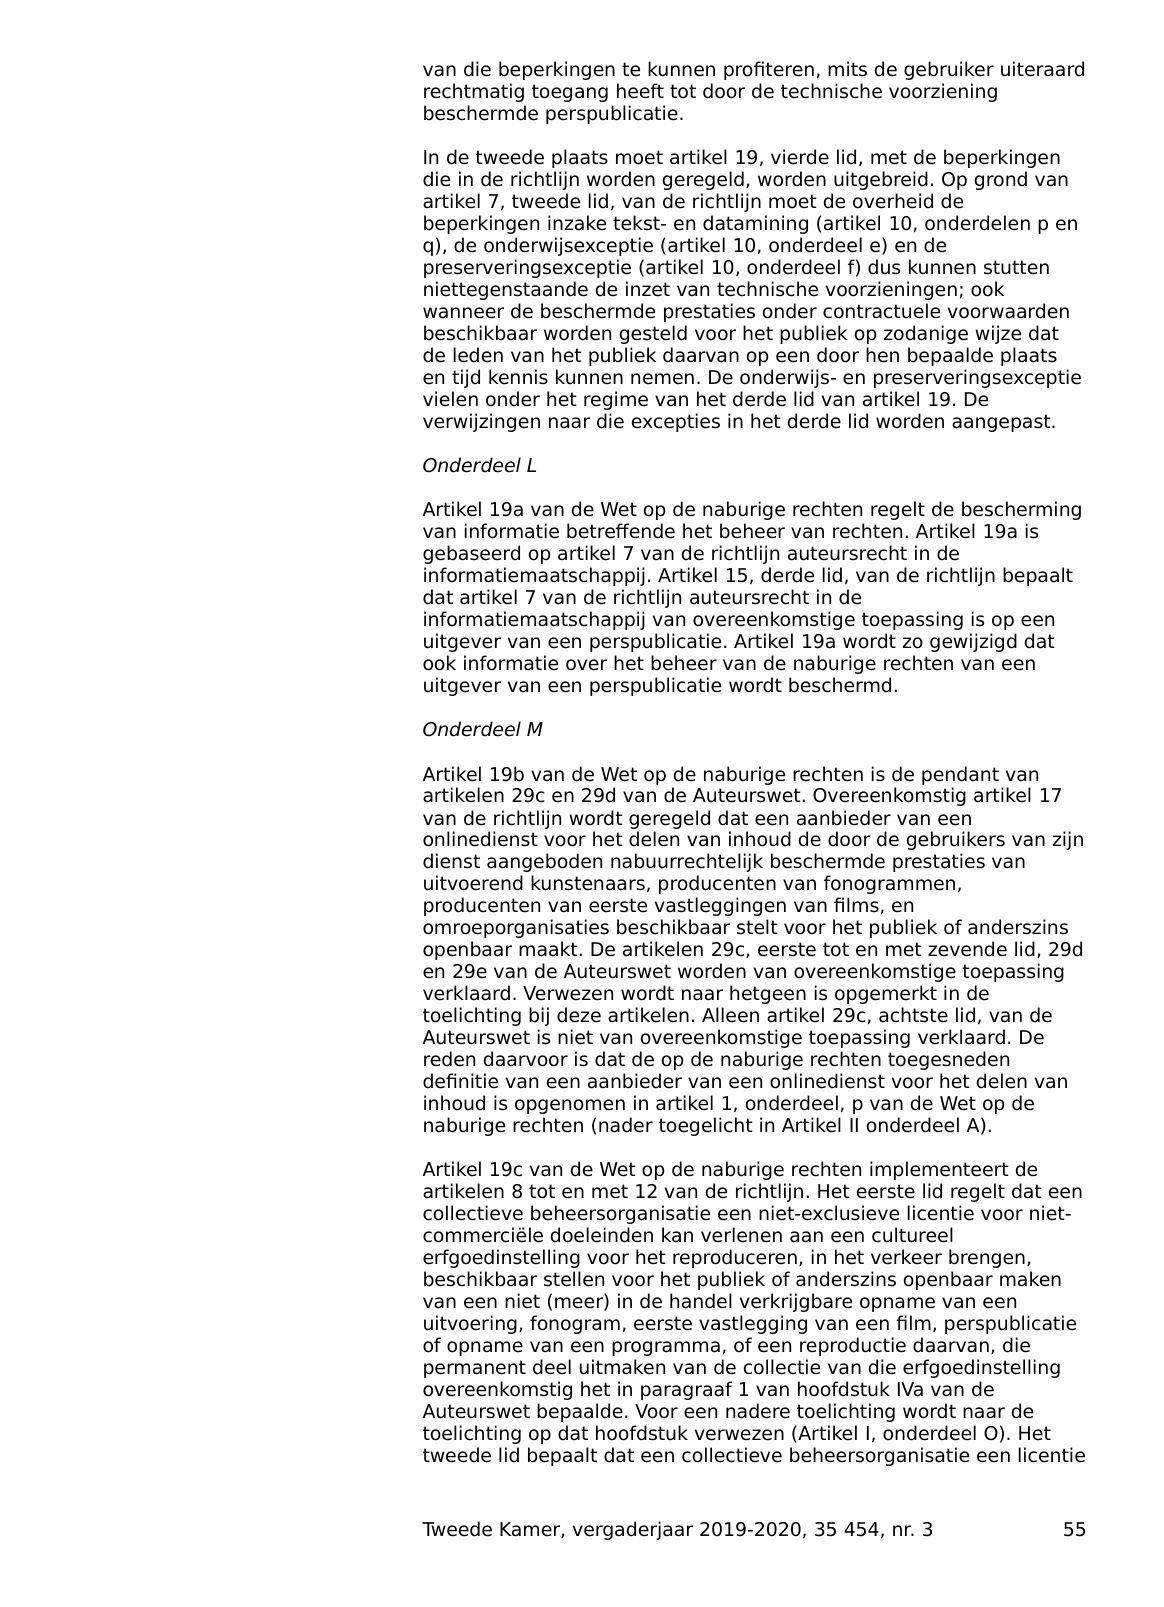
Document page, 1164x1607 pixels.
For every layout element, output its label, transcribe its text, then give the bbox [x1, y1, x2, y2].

text van die beperkingen te kunnen profiteren, mits de gebruiker uiteraard rechtmatig toegang heeft tot door de technische voorziening beschermde perspublicatie. [422, 59, 1087, 125]
subtitle Onderdeel L [422, 455, 1087, 477]
text In de tweede plaats moet artikel 19, vierde lid, met de beperkingen die in de richtlijn worden geregeld, worden uitgebreid. Op grond van artikel 7, tweede lid, van de richtlijn moet de overheid de beperkingen inzake tekst- en datamining (artikel 10, onderdelen p en q), de onderwijsexceptie (artikel 10, onderdeel e) en de preserveringsexceptie (artikel 10, onderdeel f) dus kunnen stutten niettegenstaande de inzet van technische voorzieningen; ook wanneer de beschermde prestaties onder contractuele voorwaarden beschikbaar worden gesteld voor het publiek op zodanige wijze dat de leden van het publiek daarvan op een door hen bepaalde plaats en tijd kennis kunnen nemen. De onderwijs- en preserveringsexceptie vielen onder het regime van het derde lid van artikel 19. De verwijzingen naar die excepties in het derde lid worden aangepast. [422, 147, 1087, 433]
text Artikel 19a van de Wet op de naburige rechten regelt de bescherming van informatie betreffende het beheer van rechten. Artikel 19a is gebaseerd op artikel 7 van de richtlijn auteursrecht in de informatiemaatschappij. Artikel 15, derde lid, van de richtlijn bepaalt dat artikel 7 van de richtlijn auteursrecht in de informatiemaatschappij van overeenkomstige toepassing is op een uitgever van een perspublicatie. Artikel 19a wordt zo gewijzigd dat ook informatie over het beheer van de naburige rechten van een uitgever van een perspublicatie wordt beschermd. [422, 499, 1087, 697]
text Artikel 19c van de Wet op de naburige rechten implementeert de artikelen 8 tot en met 12 van de richtlijn. Het eerste lid regelt dat een collectieve beheersorganisatie een niet-exclusieve licentie voor niet-commerciële doeleinden kan verlenen aan een cultureel erfgoedinstelling voor het reproduceren, in het verkeer brengen, beschikbaar stellen voor het publiek of anderszins openbaar maken van een niet (meer) in de handel verkrijgbare opname van een uitvoering, fonogram, eerste vastlegging van een film, perspublicatie of opname van een programma, of een reproductie daarvan, die permanent deel uitmaken van de collectie van die erfgoedinstelling overeenkomstig het in paragraaf 1 van hoofdstuk IVa van de Auteurswet bepaalde. Voor een nadere toelichting wordt naar de toelichting op dat hoofdstuk verwezen (Artikel I, onderdeel O). Het tweede lid bepaalt dat een collectieve beheersorganisatie een licentie [422, 1159, 1087, 1467]
subtitle Onderdeel M [422, 719, 1087, 741]
text Artikel 19b van de Wet op de naburige rechten is de pendant van artikelen 29c en 29d van de Auteurswet. Overeenkomstig artikel 17 van de richtlijn wordt geregeld dat een aanbieder van een onlinedienst voor het delen van inhoud de door de gebruikers van zijn dienst aangeboden nabuurrechtelijk beschermde prestaties van uitvoerend kunstenaars, producenten van fonogrammen, producenten van eerste vastleggingen van films, en omroeporganisaties beschikbaar stelt voor het publiek of anderszins openbaar maakt. De artikelen 29c, eerste tot en met zevende lid, 29d en 29e van de Auteurswet worden van overeenkomstige toepassing verklaard. Verwezen wordt naar hetgeen is opgemerkt in de toelichting bij deze artikelen. Alleen artikel 29c, achtste lid, van de Auteurswet is niet van overeenkomstige toepassing verklaard. De reden daarvoor is dat de op de naburige rechten toegesneden definitie van een aanbieder van een onlinedienst voor het delen van inhoud is opgenomen in artikel 1, onderdeel, p van de Wet op de naburige rechten (nader toegelicht in Artikel II onderdeel A). [422, 763, 1087, 1137]
